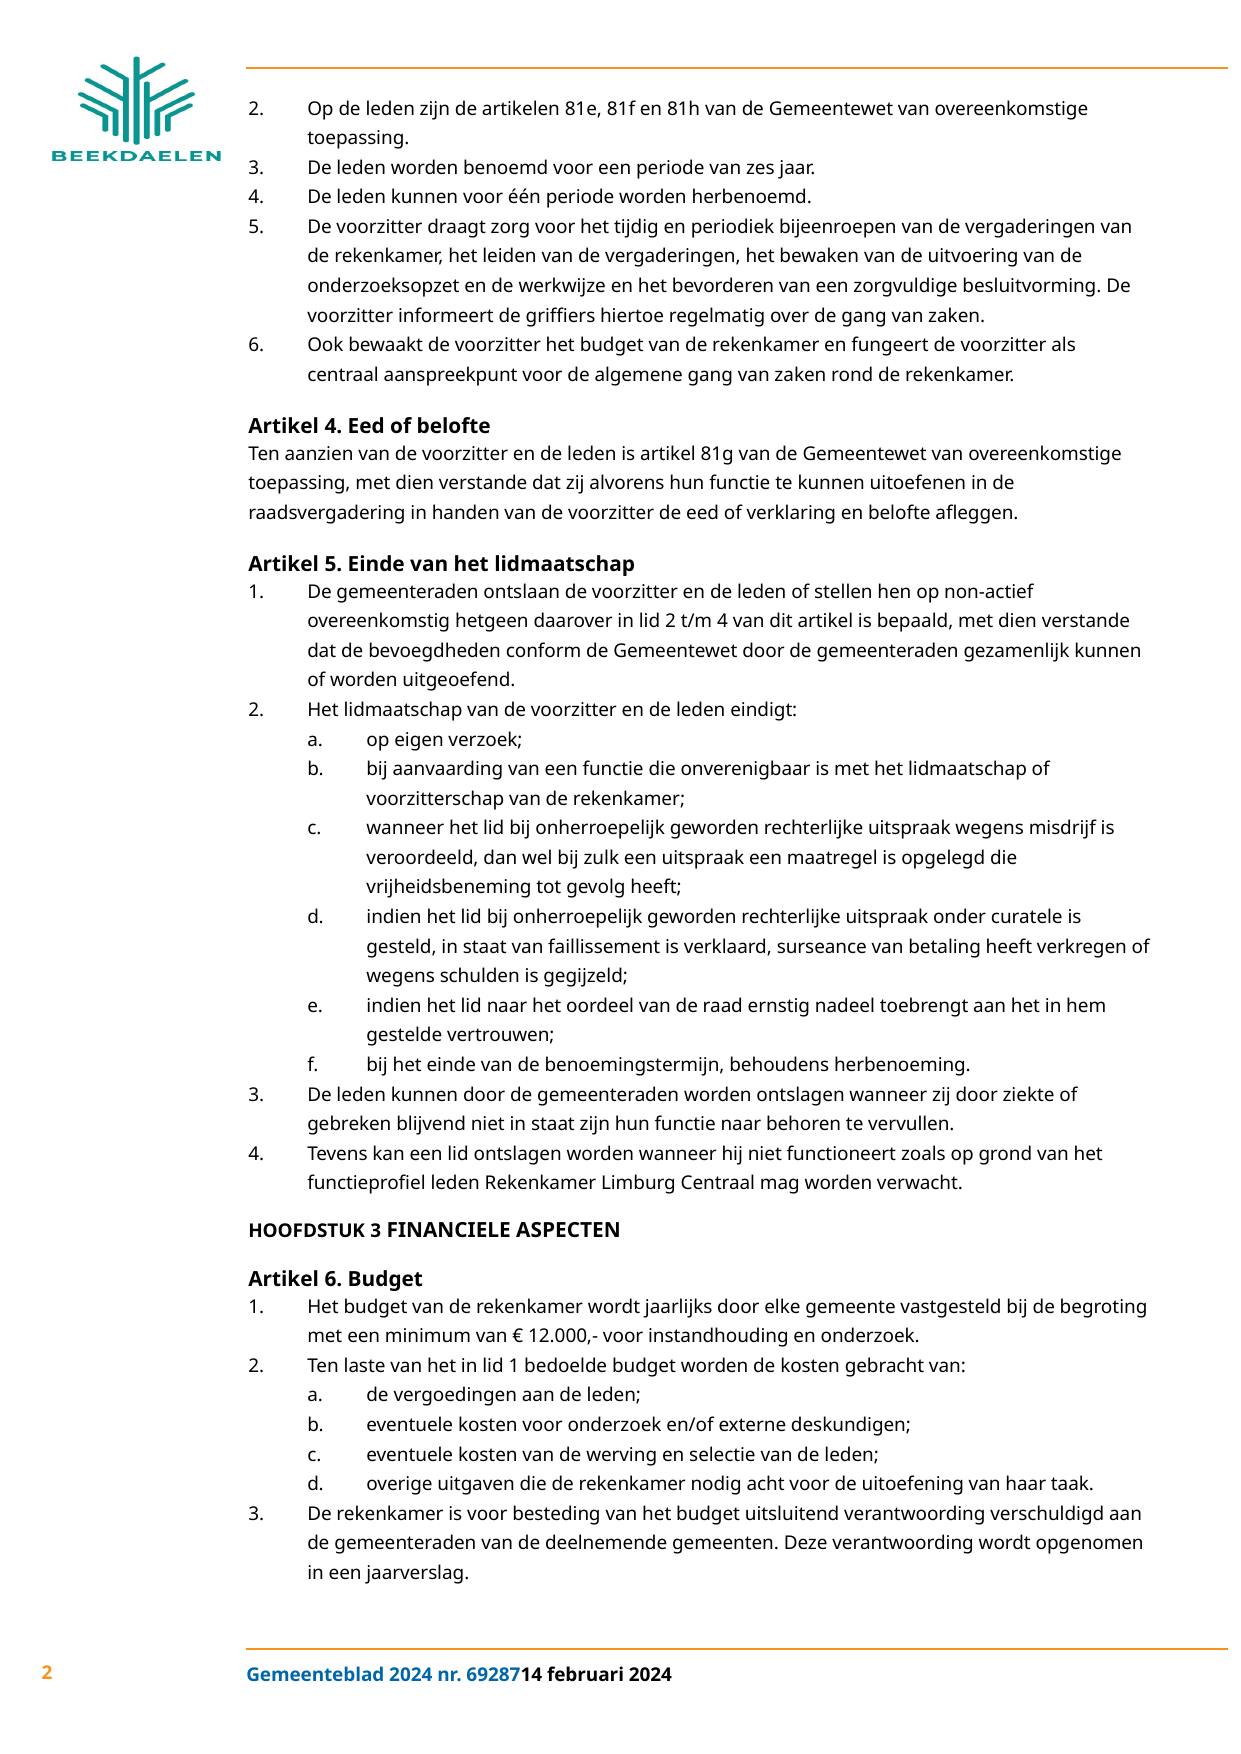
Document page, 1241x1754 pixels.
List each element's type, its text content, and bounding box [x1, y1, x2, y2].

text Artikel 4. Eed of belofte [248, 411, 1152, 440]
list De rekenkamer is voor besteding van het budget uitsluitend verantwoording verschuldigd aan de gemeenteraden van de deelnemende gemeenten. Deze verantwoording wordt opgenomen in een jaarverslag. [248, 1500, 1152, 1585]
list indien het lid bij onherroepelijk geworden rechterlijke uitspraak onder curatele is gesteld, in staat van faillissement is verklaard, surseance van betaling heeft verkregen of wegens schulden is gegijzeld; [307, 903, 1152, 988]
picture [41, 47, 231, 172]
list Het lidmaatschap van de voorzitter en de leden eindigt: [248, 696, 1152, 722]
list De leden worden benoemd voor een periode van zes jaar. [248, 154, 1152, 180]
list De gemeenteraden ontslaan de voorzitter en de leden of stellen hen op non-actief overeenkomstig hetgeen daarover in lid 2 t/m 4 van dit artikel is bepaald, met dien verstande dat de bevoegdheden conform de Gemeentewet door de gemeenteraden gezamenlijk kunnen of worden uitgeoefend. [248, 578, 1152, 692]
list De leden kunnen voor één periode worden herbenoemd. [248, 183, 1152, 209]
text HOOFDSTUK 3 FINANCIELE ASPECTEN [248, 1215, 1152, 1244]
list bij aanvaarding van een functie die onverenigbaar is met het lidmaatschap of voorzitterschap van de rekenkamer; [307, 755, 1152, 811]
list Ook bewaakt de voorzitter het budget van de rekenkamer en fungeert de voorzitter als centraal aanspreekpunt voor de algemene gang van zaken rond de rekenkamer. [248, 331, 1152, 387]
list eventuele kosten van de werving en selectie van de leden; [307, 1441, 1152, 1467]
list De voorzitter draagt zorg voor het tijdig en periodiek bijeenroepen van de vergaderingen van de rekenkamer, het leiden van de vergaderingen, het bewaken van de uitvoering van de onderzoeksopzet en de werkwijze en het bevorderen van een zorgvuldige besluitvorming. De voorzitter informeert de griffiers hiertoe regelmatig over de gang van zaken. [248, 213, 1152, 328]
list Het budget van de rekenkamer wordt jaarlijks door elke gemeente vastgesteld bij de begroting met een minimum van € 12.000,- voor instandhouding en onderzoek. [248, 1293, 1152, 1348]
list Op de leden zijn de artikelen 81e, 81f en 81h van de Gemeentewet van overeenkomstige toepassing. [248, 95, 1152, 150]
list overige uitgaven die de rekenkamer nodig acht voor de uitoefening van haar taak. [307, 1470, 1152, 1496]
list eventuele kosten voor onderzoek en/of externe deskundigen; [307, 1411, 1152, 1437]
list de vergoedingen aan de leden; [307, 1382, 1152, 1407]
list wanneer het lid bij onherroepelijk geworden rechterlijke uitspraak wegens misdrijf is veroordeeld, dan wel bij zulk een uitspraak een maatregel is opgelegd die vrijheidsbeneming tot gevolg heeft; [307, 814, 1152, 899]
text Artikel 6. Budget [248, 1264, 1152, 1293]
text Ten aanzien van de voorzitter en de leden is artikel 81g van de Gemeentewet van overeenkomstige toepassing, met dien verstande dat zij alvorens hun functie te kunnen uitoefenen in de raadsvergadering in handen van de voorzitter de eed of verklaring en belofte afleggen. [248, 440, 1152, 525]
list De leden kunnen door de gemeenteraden worden ontslagen wanneer zij door ziekte of gebreken blijvend niet in staat zijn hun functie naar behoren te vervullen. [248, 1081, 1152, 1136]
list indien het lid naar het oordeel van de raad ernstig nadeel toebrengt aan het in hem gestelde vertrouwen; [307, 992, 1152, 1047]
text Artikel 5. Einde van het lidmaatschap [248, 549, 1152, 578]
list Tevens kan een lid ontslagen worden wanneer hij niet functioneert zoals op grond van het functieprofiel leden Rekenkamer Limburg Centraal mag worden verwacht. [248, 1140, 1152, 1195]
list op eigen verzoek; [307, 726, 1152, 752]
list Ten laste van het in lid 1 bedoelde budget worden de kosten gebracht van: [248, 1352, 1152, 1378]
list bij het einde van de benoemingstermijn, behoudens herbenoeming. [307, 1051, 1152, 1077]
